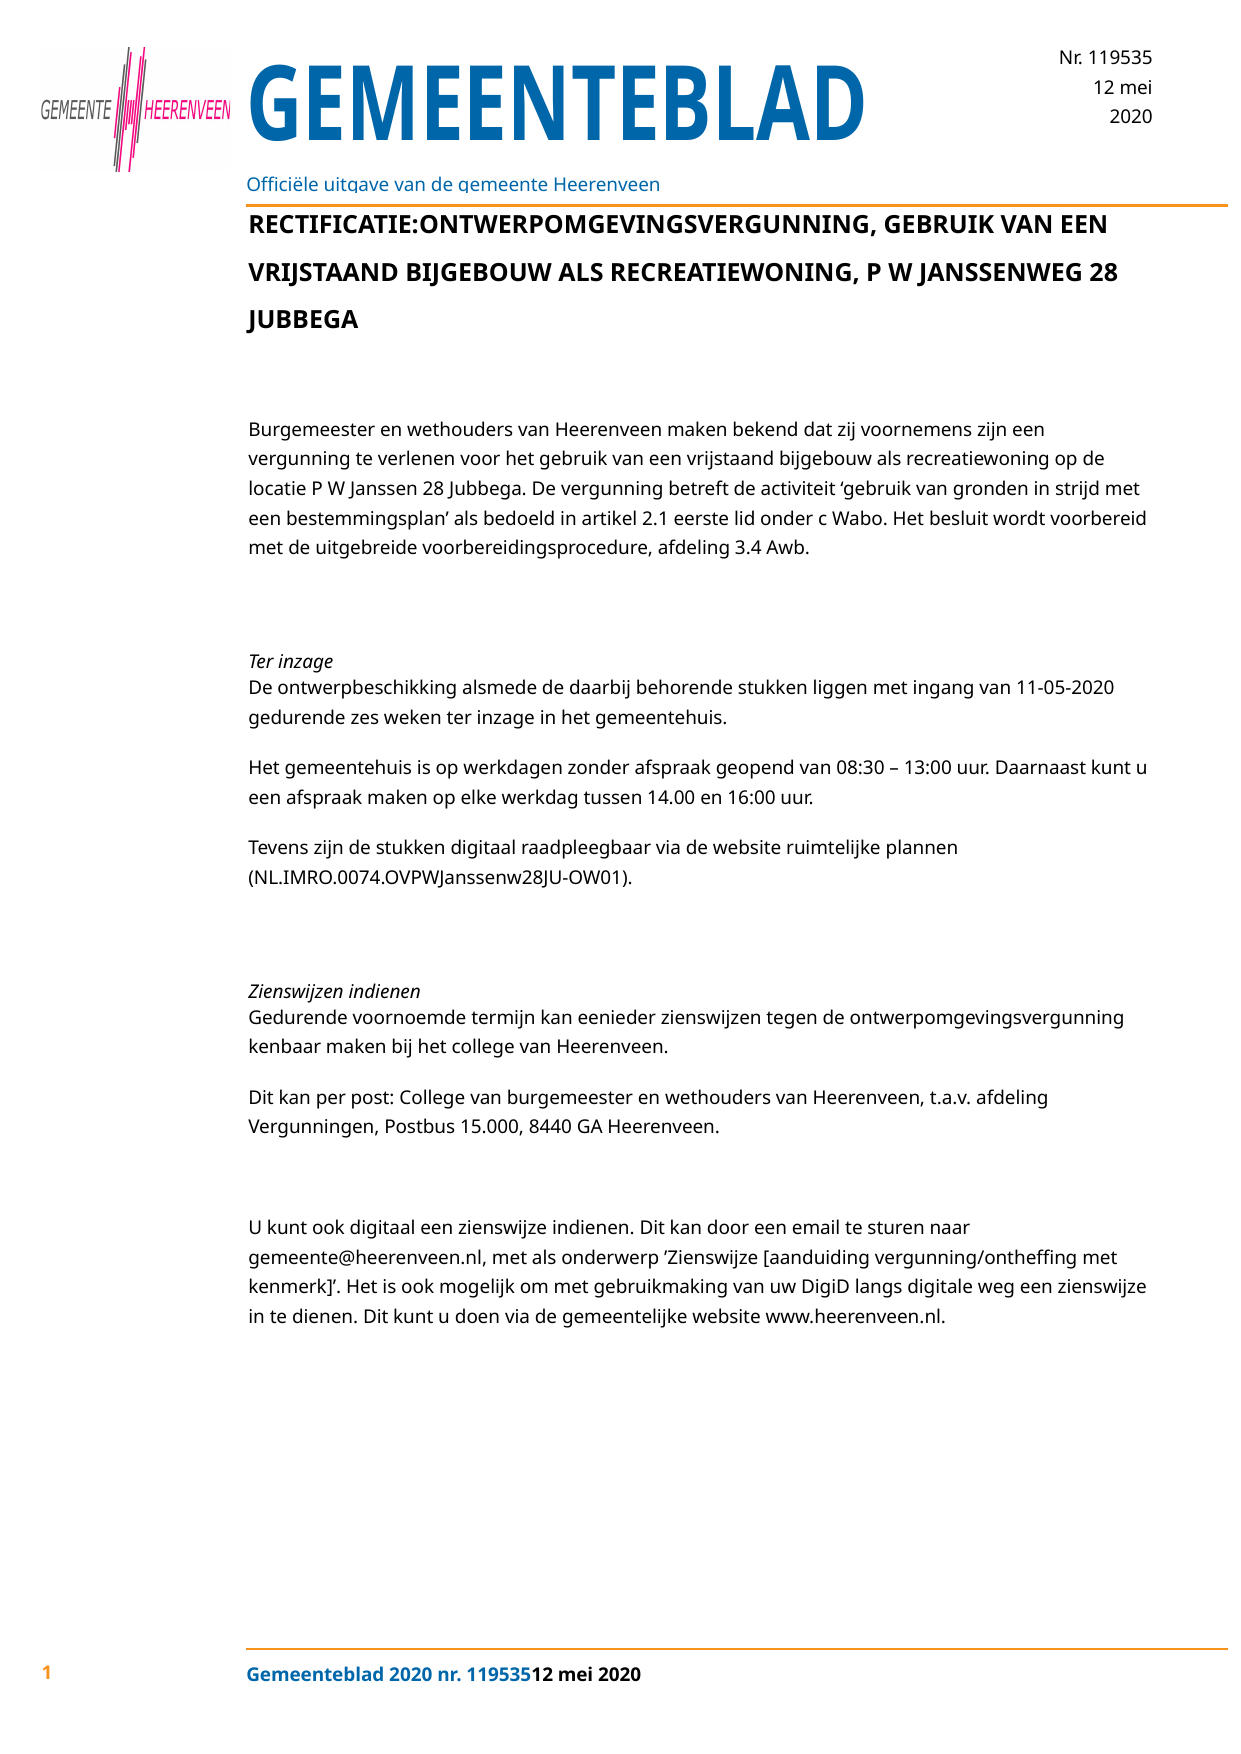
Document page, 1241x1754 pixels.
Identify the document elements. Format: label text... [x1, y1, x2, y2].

text RECTIFICATIE:ONTWERPOMGEVINGSVERGUNNING, GEBRUIK VAN EEN VRIJSTAAND BIJGEBOUW ALS RECREATIEWONING, P W JANSSENWEG 28 JUBBEGA [248, 207, 1152, 336]
text Tevens zijn de stukken digitaal raadpleegbaar via de website ruimtelijke plannen (NL.IMRO.0074.OVPWJanssenw28JU-OW01). [248, 834, 1152, 890]
text De ontwerpbeschikking alsmede de daarbij behorende stukken liggen met ingang van 11-05-2020 gedurende zes weken ter inzage in het gemeentehuis. [248, 674, 1152, 730]
picture [41, 47, 231, 172]
text Het gemeentehuis is op werkdagen zonder afspraak geopend van 08:30 – 13:00 uur. Daarnaast kunt u een afspraak maken op elke werkdag tussen 14.00 en 16:00 uur. [248, 754, 1152, 810]
text U kunt ook digitaal een zienswijze indienen. Dit kan door een email te sturen naar gemeente@heerenveen.nl, met als onderwerp ’Zienswijze [aanduiding vergunning/ontheffing met kenmerk]’. Het is ook mogelijk om met gebruikmaking van uw DigiD langs digitale weg een zienswijze in te dienen. Dit kunt u doen via de gemeentelijke website www.heerenveen.nl. [248, 1214, 1152, 1329]
text Zienswijzen indienen [248, 978, 1152, 1004]
text Burgemeester en wethouders van Heerenveen maken bekend dat zij voornemens zijn een vergunning te verlenen voor het gebruik van een vrijstaand bijgebouw als recreatiewoning op de locatie P W Janssen 28 Jubbega. De vergunning betreft de activiteit ‘gebruik van gronden in strijd met een bestemmingsplan’ als bedoeld in artikel 2.1 eerste lid onder c Wabo. Het besluit wordt voorbereid met de uitgebreide voorbereidingsprocedure, afdeling 3.4 Awb. [248, 416, 1152, 560]
text Ter inzage [248, 649, 1152, 674]
text Dit kan per post: College van burgemeester en wethouders van Heerenveen, t.a.v. afdeling Vergunningen, Postbus 15.000, 8440 GA Heerenveen. [248, 1084, 1152, 1139]
text Gedurende voornoemde termijn kan eenieder zienswijzen tegen de ontwerpomgevingsvergunning kenbaar maken bij het college van Heerenveen. [248, 1004, 1152, 1059]
